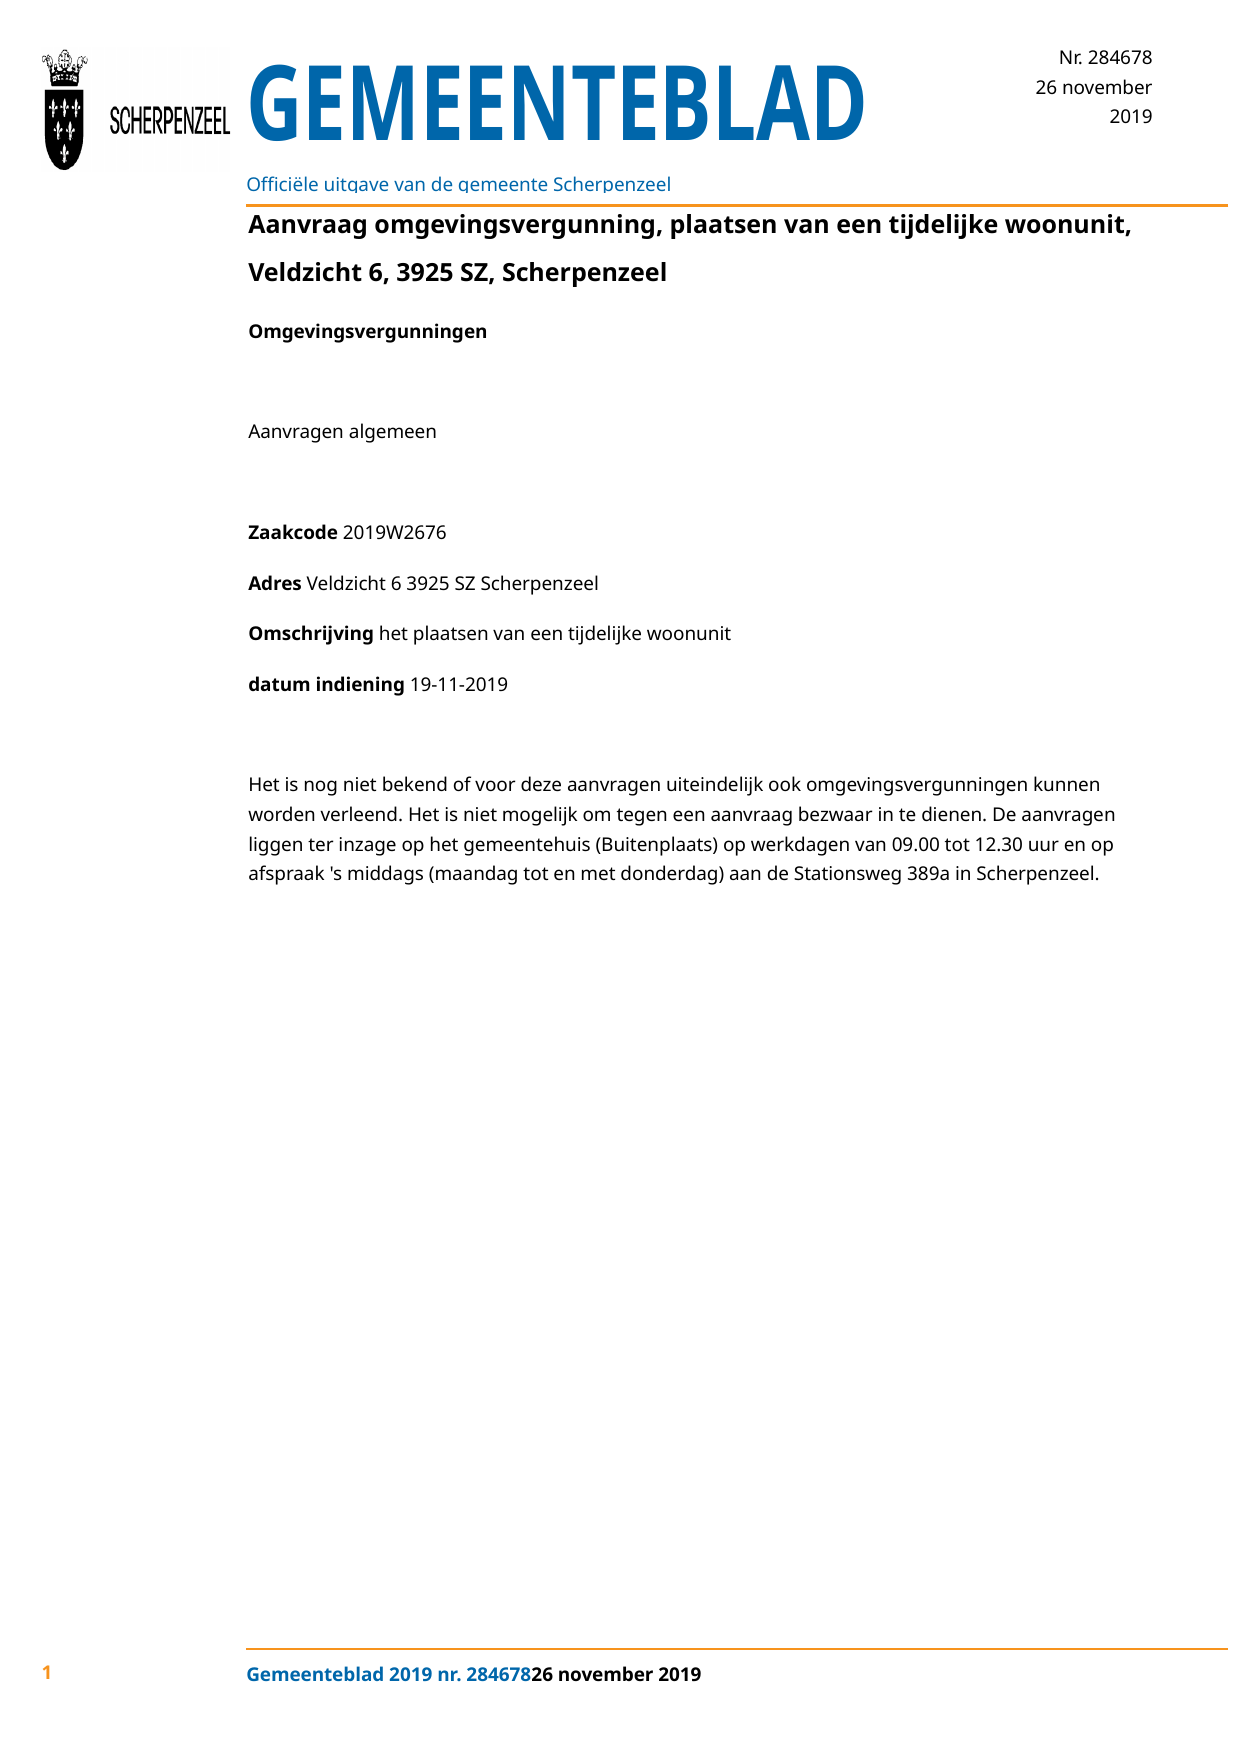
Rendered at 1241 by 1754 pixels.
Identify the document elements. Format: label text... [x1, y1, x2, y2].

text Aanvraag omgevingsvergunning, plaatsen van een tijdelijke woonunit, Veldzicht 6, 3925 SZ, Scherpenzeel [248, 207, 1152, 288]
text Adres Veldzicht 6 3925 SZ Scherpenzeel [248, 570, 1152, 596]
text Zaakcode 2019W2676 [248, 519, 1152, 545]
text Het is nog niet bekend of voor deze aanvragen uiteindelijk ook omgevingsvergunningen kunnen worden verleend. Het is niet mogelijk om tegen een aanvraag bezwaar in te dienen. De aanvragen liggen ter inzage op het gemeentehuis (Buitenplaats) op werkdagen van 09.00 tot 12.30 uur en op afspraak 's middags (maandag tot en met donderdag) aan de Stationsweg 389a in Scherpenzeel. [248, 772, 1152, 886]
text Omgevingsvergunningen [248, 318, 1152, 344]
picture [41, 47, 231, 172]
text datum indiening 19-11-2019 [248, 671, 1152, 697]
text Aanvragen algemeen [248, 419, 1152, 444]
text Omschrijving het plaatsen van een tijdelijke woonunit [248, 620, 1152, 646]
